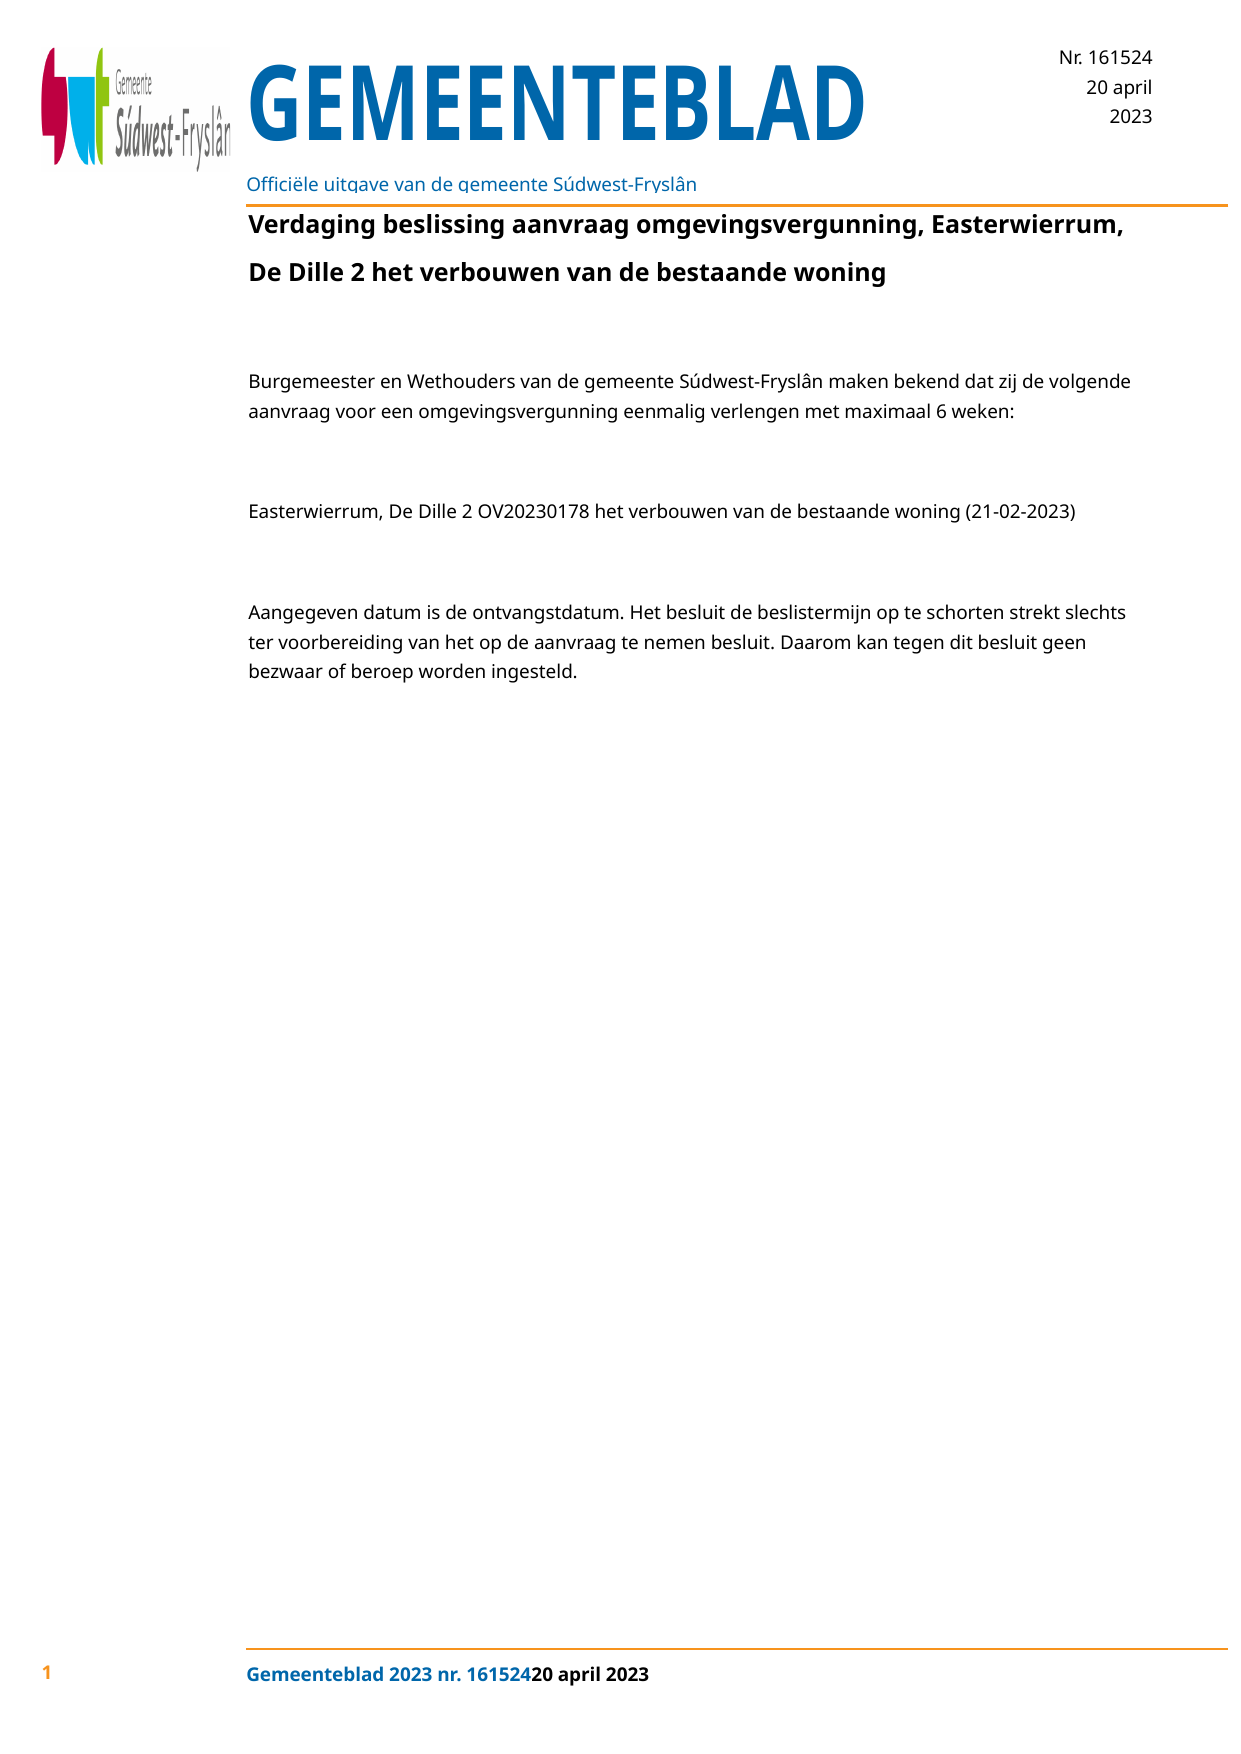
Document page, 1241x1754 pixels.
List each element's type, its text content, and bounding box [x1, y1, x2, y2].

text Burgemeester en Wethouders van de gemeente Súdwest-Fryslân maken bekend dat zij de volgende aanvraag voor een omgevingsvergunning eenmalig verlengen met maximaal 6 weken: [248, 368, 1152, 424]
text Verdaging beslissing aanvraag omgevingsvergunning, Easterwierrum, De Dille 2 het verbouwen van de bestaande woning [248, 207, 1152, 288]
text Aangegeven datum is de ontvangstdatum. Het besluit de beslistermijn op te schorten strekt slechts ter voorbereiding van het op de aanvraag te nemen besluit. Daarom kan tegen dit besluit geen bezwaar of beroep worden ingesteld. [248, 599, 1152, 684]
picture [41, 47, 231, 172]
text Easterwierrum, De Dille 2 OV20230178 het verbouwen van de bestaande woning (21-02-2023) [248, 499, 1152, 524]
